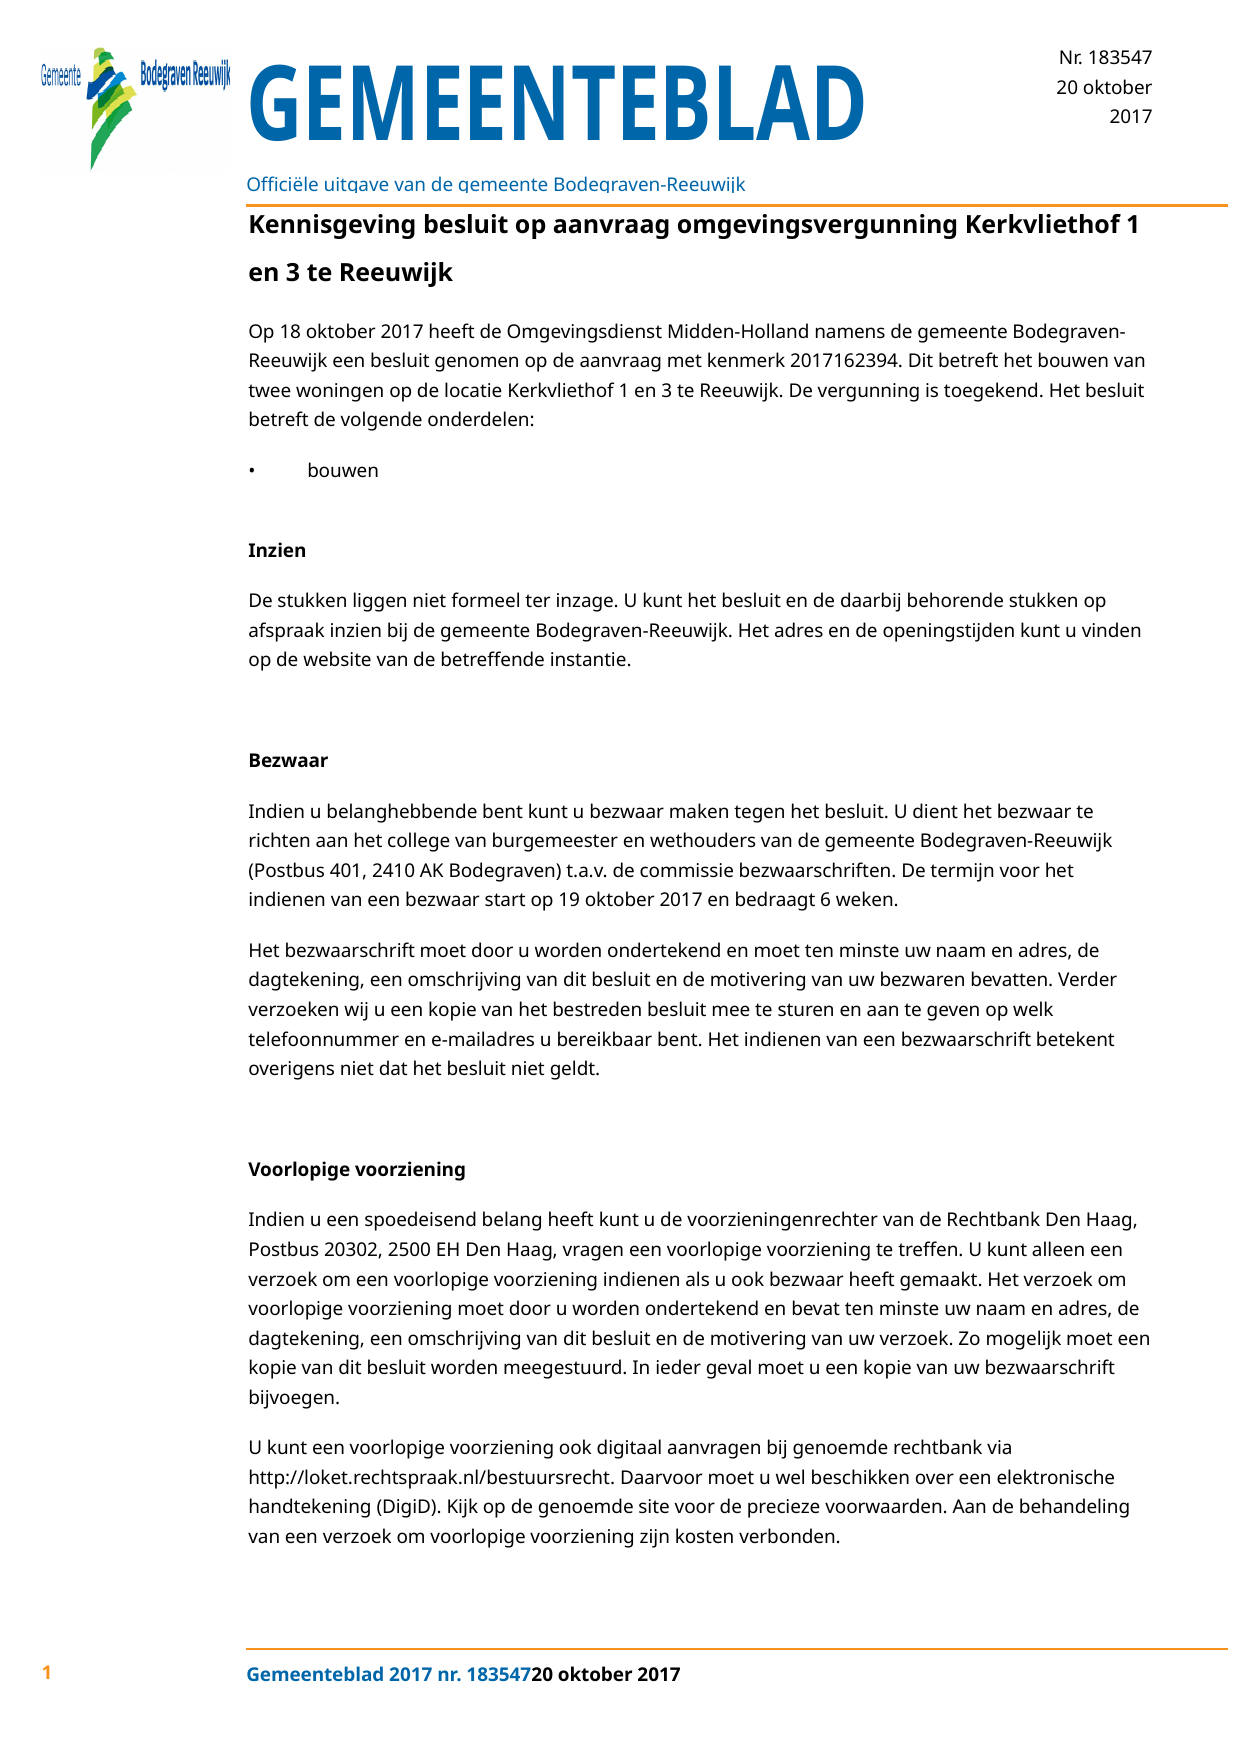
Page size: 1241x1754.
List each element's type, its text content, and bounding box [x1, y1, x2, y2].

text Bezwaar [248, 747, 1152, 773]
text Voorlopige voorziening [248, 1156, 1152, 1182]
text U kunt een voorlopige voorziening ook digitaal aanvragen bij genoemde rechtbank via http://loket.rechtspraak.nl/bestuursrecht. Daarvoor moet u wel beschikken over een elektronische handtekening (DigiD). Kijk op de genoemde site voor de precieze voorwaarden. Aan de behandeling van een verzoek om voorlopige voorziening zijn kosten verbonden. [248, 1434, 1152, 1549]
text Indien u een spoedeisend belang heeft kunt u de voorzieningenrechter van de Rechtbank Den Haag, Postbus 20302, 2500 EH Den Haag, vragen een voorlopige voorziening te treffen. U kunt alleen een verzoek om een voorlopige voorziening indienen als u ook bezwaar heeft gemaakt. Het verzoek om voorlopige voorziening moet door u worden ondertekend en bevat ten minste uw naam en adres, de dagtekening, een omschrijving van dit besluit en de motivering van uw verzoek. Zo mogelijk moet een kopie van dit besluit worden meegestuurd. In ieder geval moet u een kopie van uw bezwaarschrift bijvoegen. [248, 1207, 1152, 1410]
list bouwen [248, 457, 1152, 483]
text Indien u belanghebbende bent kunt u bezwaar maken tegen het besluit. U dient het bezwaar te richten aan het college van burgemeester en wethouders van de gemeente Bodegraven-Reeuwijk (Postbus 401, 2410 AK Bodegraven) t.a.v. de commissie bezwaarschriften. De termijn voor het indienen van een bezwaar start op 19 oktober 2017 en bedraagt 6 weken. [248, 798, 1152, 912]
text Kennisgeving besluit op aanvraag omgevingsvergunning Kerkvliethof 1 en 3 te Reeuwijk [248, 207, 1152, 288]
text Inzien [248, 537, 1152, 563]
text Op 18 oktober 2017 heeft de Omgevingsdienst Midden-Holland namens de gemeente Bodegraven-Reeuwijk een besluit genomen op de aanvraag met kenmerk 2017162394. Dit betreft het bouwen van twee woningen op de locatie Kerkvliethof 1 en 3 te Reeuwijk. De vergunning is toegekend. Het besluit betreft de volgende onderdelen: [248, 318, 1152, 432]
picture [41, 47, 231, 172]
text Het bezwaarschrift moet door u worden ondertekend en moet ten minste uw naam en adres, de dagtekening, een omschrijving van dit besluit en de motivering van uw bezwaren bevatten. Verder verzoeken wij u een kopie van het bestreden besluit mee te sturen en aan te geven op welk telefoonnummer en e-mailadres u bereikbaar bent. Het indienen van een bezwaarschrift betekent overigens niet dat het besluit niet geldt. [248, 937, 1152, 1081]
text De stukken liggen niet formeel ter inzage. U kunt het besluit en de daarbij behorende stukken op afspraak inzien bij de gemeente Bodegraven-Reeuwijk. Het adres en de openingstijden kunt u vinden op de website van de betreffende instantie. [248, 587, 1152, 672]
